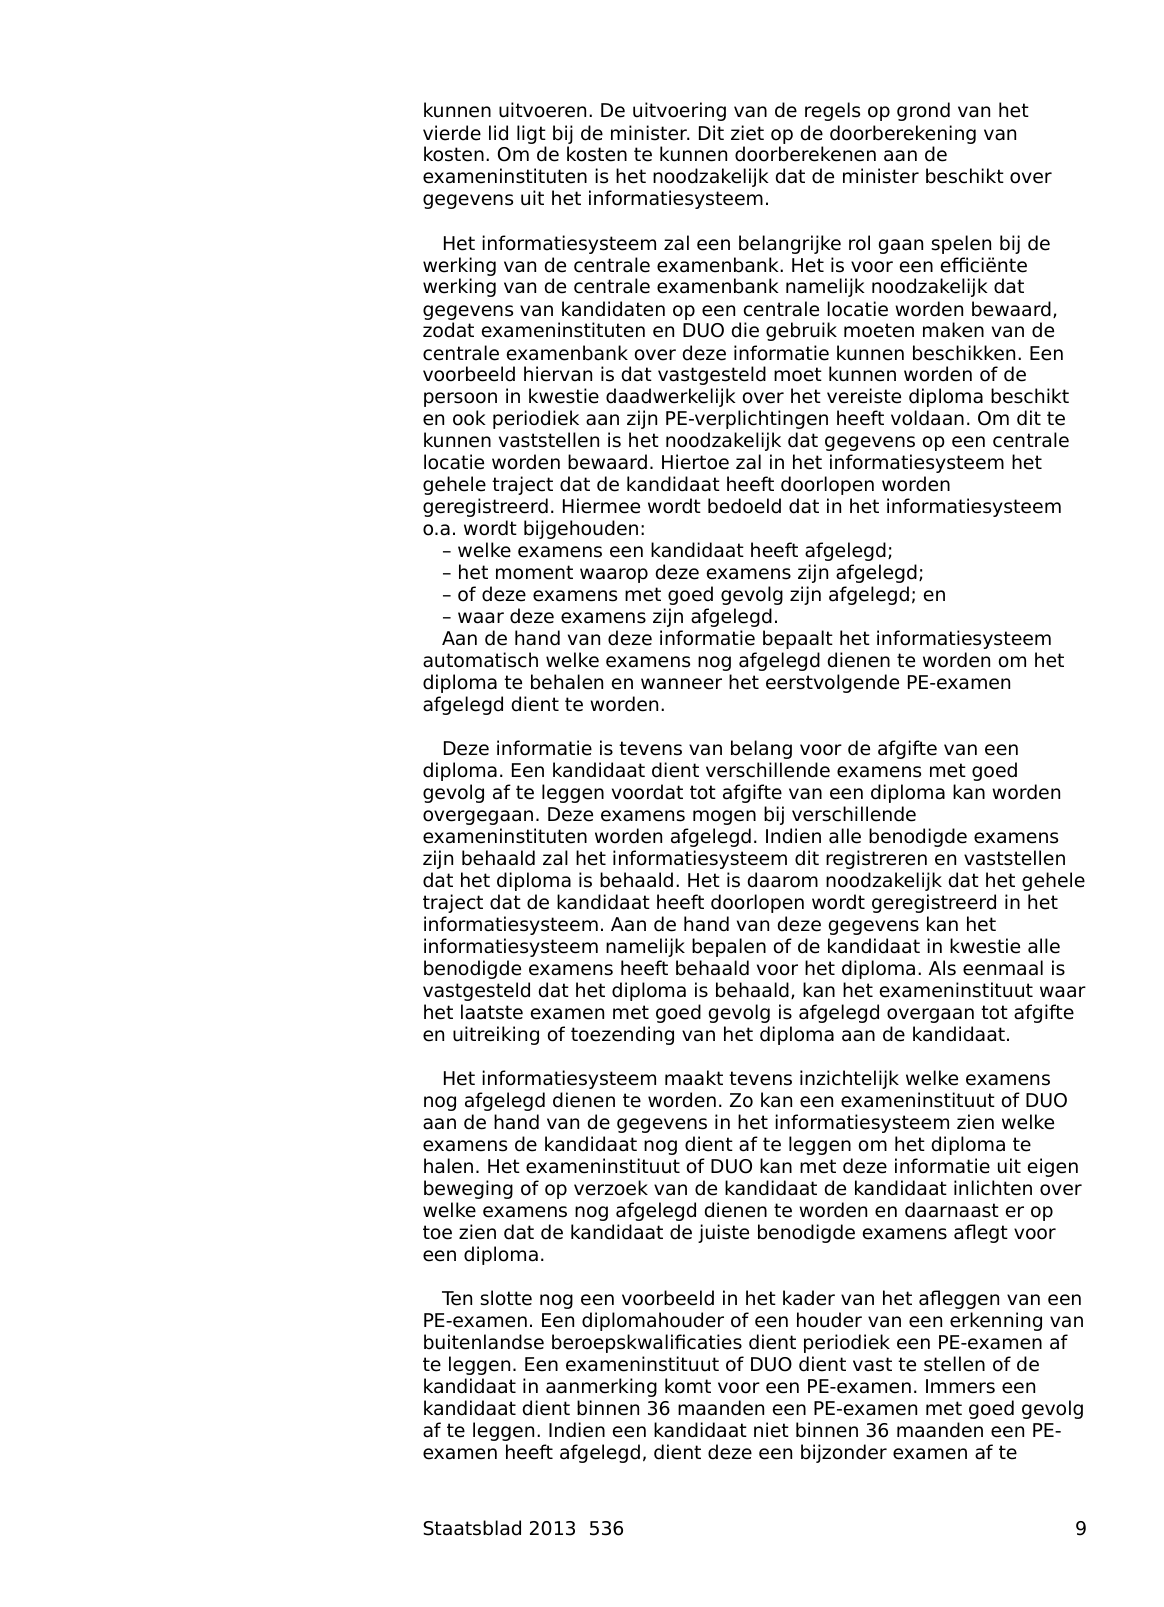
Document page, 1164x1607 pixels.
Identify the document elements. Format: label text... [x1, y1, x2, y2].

text kunnen uitvoeren. De uitvoering van de regels op grond van het vierde lid ligt bij de minister. Dit ziet op de doorberekening van kosten. Om de kosten te kunnen doorberekenen aan de exameninstituten is het noodzakelijk dat de minister beschikt over gegevens uit het informatiesysteem. [422, 100, 1087, 210]
text Ten slotte nog een voorbeeld in het kader van het afleggen van een PE-examen. Een diplomahouder of een houder van een erkenning van buitenlandse beroepskwalificaties dient periodiek een PE-examen af te leggen. Een exameninstituut of DUO dient vast te stellen of de kandidaat in aanmerking komt voor een PE-examen. Immers een kandidaat dient binnen 36 maanden een PE-examen met goed gevolg af te leggen. Indien een kandidaat niet binnen 36 maanden een PE-examen heeft afgelegd, dient deze een bijzonder examen af te [422, 1288, 1087, 1464]
text Aan de hand van deze informatie bepaalt het informatiesysteem automatisch welke examens nog afgelegd dienen te worden om het diploma te behalen en wanneer het eerstvolgende PE-examen afgelegd dient te worden. [422, 628, 1087, 716]
text – of deze examens met goed gevolg zijn afgelegd; en [422, 584, 1087, 606]
text – het moment waarop deze examens zijn afgelegd; [422, 562, 1087, 584]
text Het informatiesysteem zal een belangrijke rol gaan spelen bij de werking van de centrale examenbank. Het is voor een efficiënte werking van de centrale examenbank namelijk noodzakelijk dat gegevens van kandidaten op een centrale locatie worden bewaard, zodat exameninstituten en DUO die gebruik moeten maken van de centrale examenbank over deze informatie kunnen beschikken. Een voorbeeld hiervan is dat vastgesteld moet kunnen worden of de persoon in kwestie daadwerkelijk over het vereiste diploma beschikt en ook periodiek aan zijn PE-verplichtingen heeft voldaan. Om dit te kunnen vaststellen is het noodzakelijk dat gegevens op een centrale locatie worden bewaard. Hiertoe zal in het informatiesysteem het gehele traject dat de kandidaat heeft doorlopen worden geregistreerd. Hiermee wordt bedoeld dat in het informatiesysteem o.a. wordt bijgehouden: [422, 232, 1087, 540]
text Deze informatie is tevens van belang voor de afgifte van een diploma. Een kandidaat dient verschillende examens met goed gevolg af te leggen voordat tot afgifte van een diploma kan worden overgegaan. Deze examens mogen bij verschillende exameninstituten worden afgelegd. Indien alle benodigde examens zijn behaald zal het informatiesysteem dit registreren en vaststellen dat het diploma is behaald. Het is daarom noodzakelijk dat het gehele traject dat de kandidaat heeft doorlopen wordt geregistreerd in het informatiesysteem. Aan de hand van deze gegevens kan het informatiesysteem namelijk bepalen of de kandidaat in kwestie alle benodigde examens heeft behaald voor het diploma. Als eenmaal is vastgesteld dat het diploma is behaald, kan het exameninstituut waar het laatste examen met goed gevolg is afgelegd overgaan tot afgifte en uitreiking of toezending van het diploma aan de kandidaat. [422, 738, 1087, 1046]
text – welke examens een kandidaat heeft afgelegd; [422, 540, 1087, 562]
text – waar deze examens zijn afgelegd. [422, 606, 1087, 628]
text Het informatiesysteem maakt tevens inzichtelijk welke examens nog afgelegd dienen te worden. Zo kan een exameninstituut of DUO aan de hand van de gegevens in het informatiesysteem zien welke examens de kandidaat nog dient af te leggen om het diploma te halen. Het exameninstituut of DUO kan met deze informatie uit eigen beweging of op verzoek van de kandidaat de kandidaat inlichten over welke examens nog afgelegd dienen te worden en daarnaast er op toe zien dat de kandidaat de juiste benodigde examens aflegt voor een diploma. [422, 1068, 1087, 1266]
